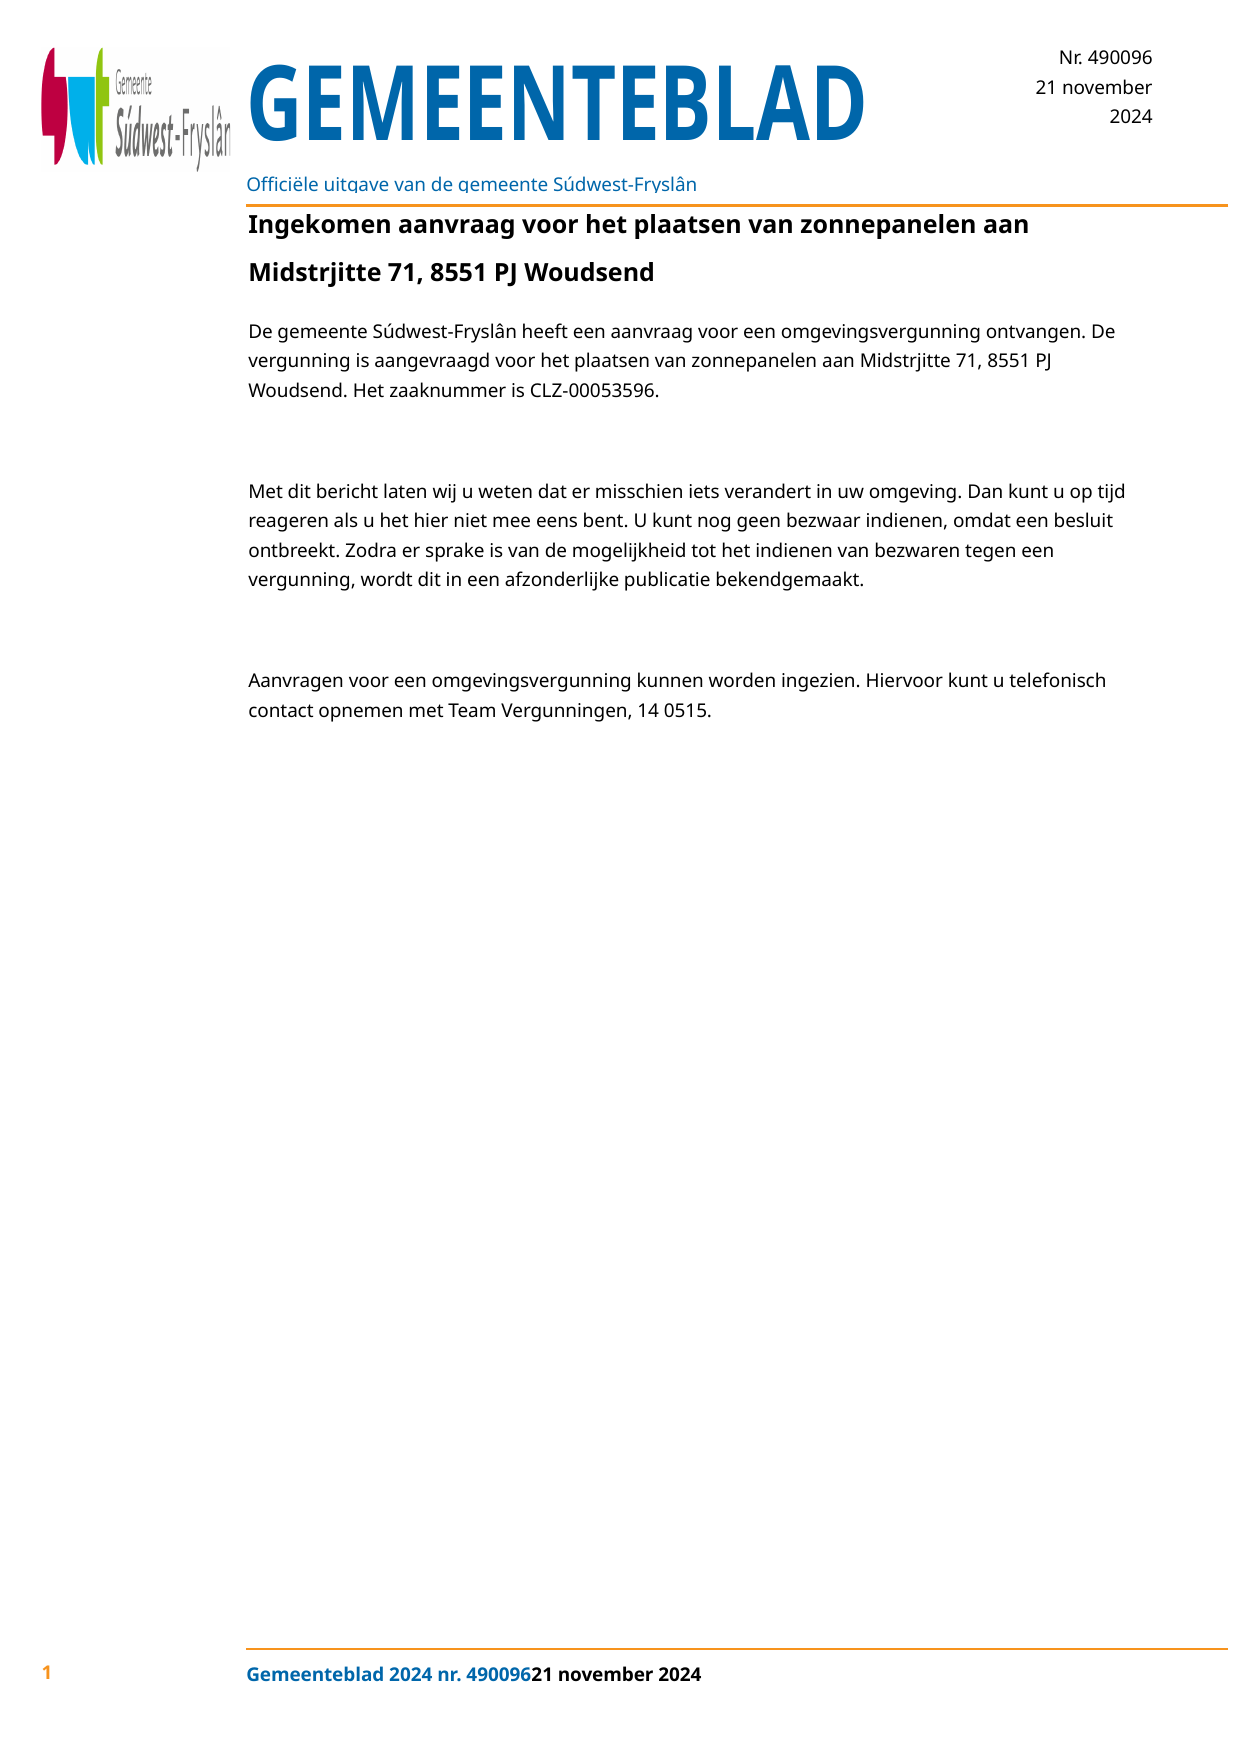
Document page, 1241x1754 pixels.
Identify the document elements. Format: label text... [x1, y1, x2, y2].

text Ingekomen aanvraag voor het plaatsen van zonnepanelen aan Midstrjitte 71, 8551 PJ Woudsend [248, 207, 1152, 288]
text Aanvragen voor een omgevingsvergunning kunnen worden ingezien. Hiervoor kunt u telefonisch contact opnemen met Team Vergunningen, 14 0515. [248, 667, 1152, 723]
picture [41, 47, 231, 172]
text De gemeente Súdwest-Fryslân heeft een aanvraag voor een omgevingsvergunning ontvangen. De vergunning is aangevraagd voor het plaatsen van zonnepanelen aan Midstrjitte 71, 8551 PJ Woudsend. Het zaaknummer is CLZ-00053596. [248, 318, 1152, 403]
text Met dit bericht laten wij u weten dat er misschien iets verandert in uw omgeving. Dan kunt u op tijd reageren als u het hier niet mee eens bent. U kunt nog geen bezwaar indienen, omdat een besluit ontbreekt. Zodra er sprake is van de mogelijkheid tot het indienen van bezwaren tegen een vergunning, wordt dit in een afzonderlijke publicatie bekendgemaakt. [248, 478, 1152, 592]
